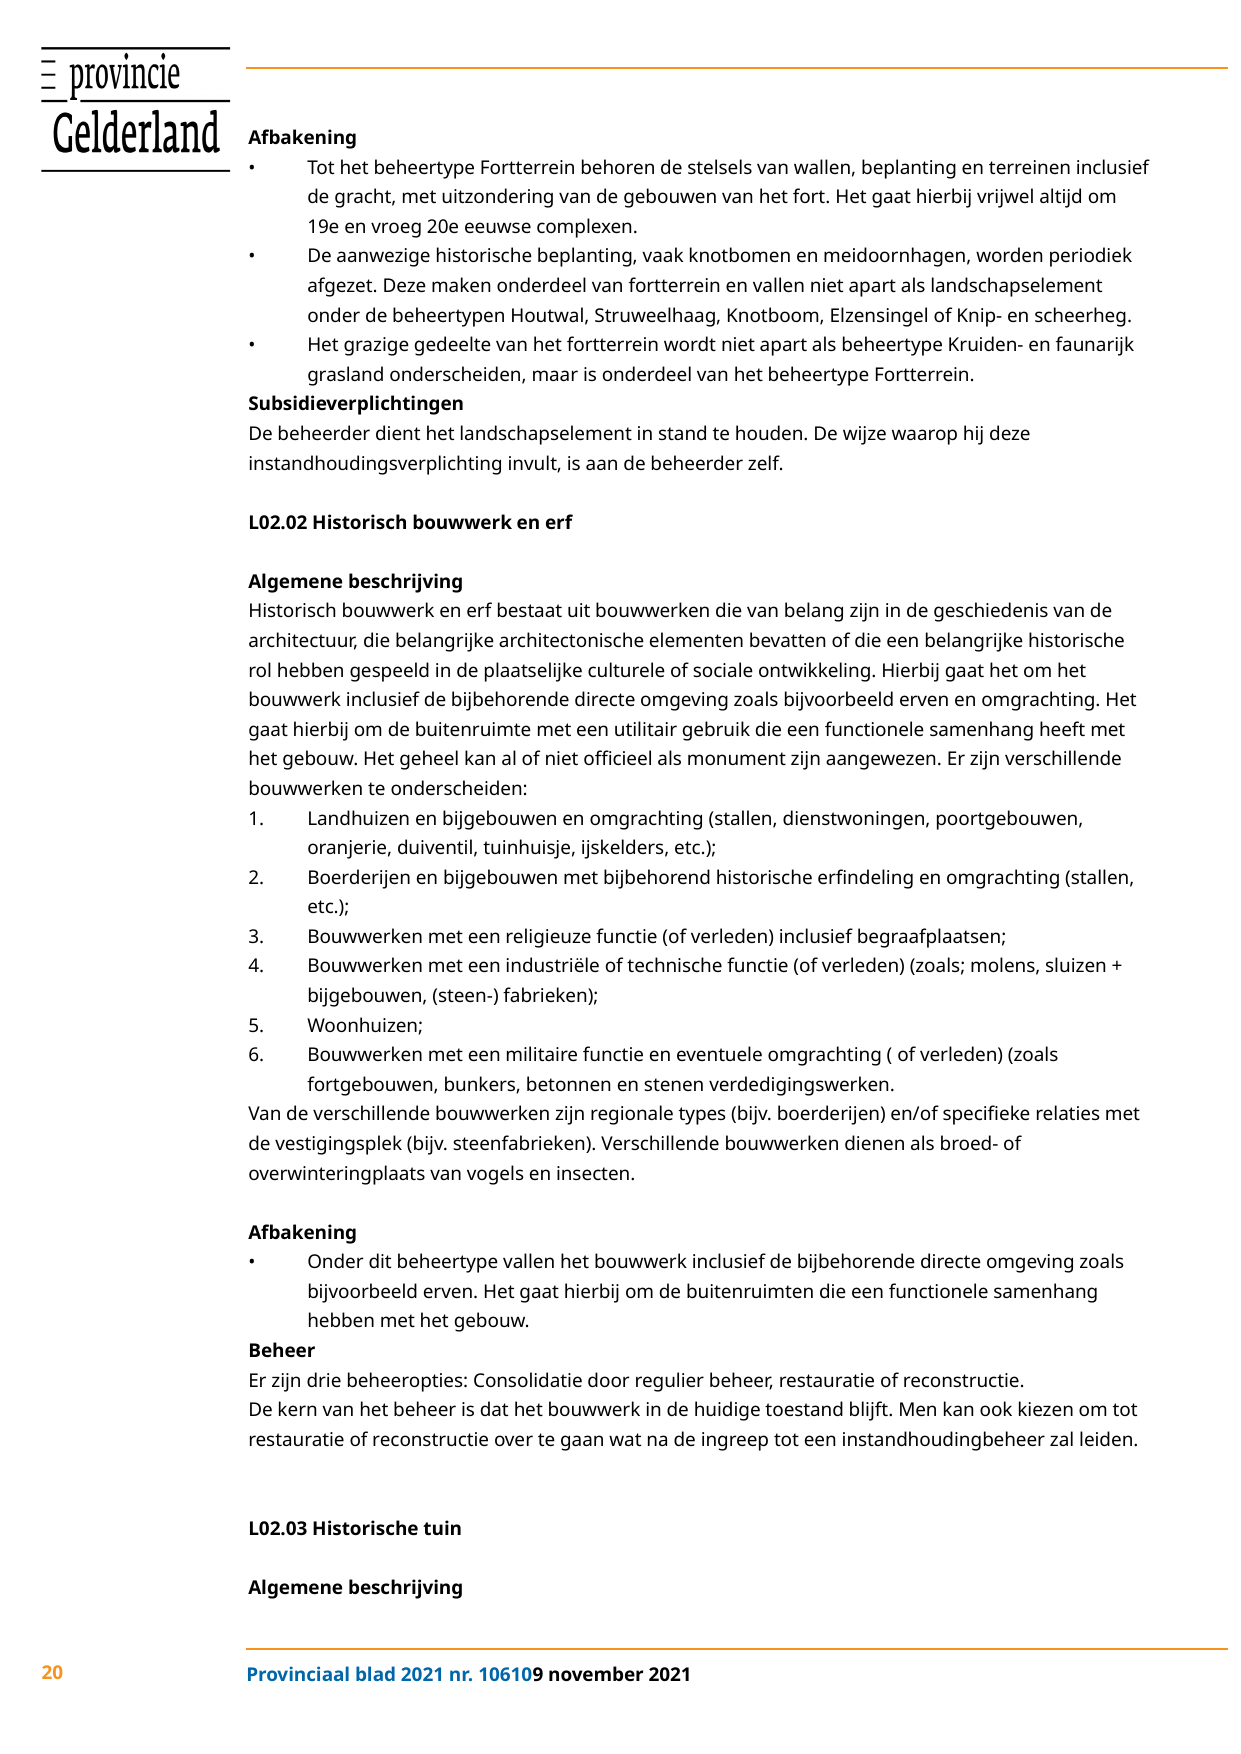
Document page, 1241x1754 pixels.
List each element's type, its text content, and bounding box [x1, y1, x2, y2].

list Tot het beheertype Fortterrein behoren de stelsels van wallen, beplanting en terreinen inclusief de gracht, met uitzondering van de gebouwen van het fort. Het gaat hierbij vrijwel altijd om 19e en vroeg 20e eeuwse complexen. [248, 154, 1152, 239]
list Bouwwerken met een militaire functie en eventuele omgrachting ( of verleden) (zoals fortgebouwen, bunkers, betonnen en stenen verdedigingswerken. [248, 1041, 1152, 1097]
list Bouwwerken met een industriële of technische functie (of verleden) (zoals; molens, sluizen + bijgebouwen, (steen-) fabrieken); [248, 953, 1152, 1008]
text De beheerder dient het landschapselement in stand te houden. De wijze waarop hij deze instandhoudingsverplichting invult, is aan de beheerder zelf. [248, 420, 1152, 476]
text Algemene beschrijving [248, 568, 1152, 594]
picture [41, 47, 231, 172]
text L02.03 Historische tuin [248, 1515, 1152, 1541]
list De aanwezige historische beplanting, vaak knotbomen en meidoornhagen, worden periodiek afgezet. Deze maken onderdeel van fortterrein en vallen niet apart als landschapselement onder de beheertypen Houtwal, Struweelhaag, Knotboom, Elzensingel of Knip- en scheerheg. [248, 243, 1152, 328]
text Afbakening [248, 1219, 1152, 1245]
text Beheer [248, 1337, 1152, 1363]
text Subsidieverplichtingen [248, 391, 1152, 416]
list Boerderijen en bijgebouwen met bijbehorend historische erfindeling en omgrachting (stallen, etc.); [248, 864, 1152, 919]
list Landhuizen en bijgebouwen en omgrachting (stallen, dienstwoningen, poortgebouwen, oranjerie, duiventil, tuinhuisje, ijskelders, etc.); [248, 805, 1152, 860]
list Onder dit beheertype vallen het bouwwerk inclusief de bijbehorende directe omgeving zoals bijvoorbeeld erven. Het gaat hierbij om de buitenruimten die een functionele samenhang hebben met het gebouw. [248, 1248, 1152, 1333]
text Algemene beschrijving [248, 1574, 1152, 1600]
list Bouwwerken met een religieuze functie (of verleden) inclusief begraafplaatsen; [248, 923, 1152, 949]
list Woonhuizen; [248, 1012, 1152, 1038]
text L02.02 Historisch bouwwerk en erf [248, 509, 1152, 535]
text De kern van het beheer is dat het bouwwerk in de huidige toestand blijft. Men kan ook kiezen om tot restauratie of reconstructie over te gaan wat na de ingreep tot een instandhoudingbeheer zal leiden. [248, 1396, 1152, 1452]
list Het grazige gedeelte van het fortterrein wordt niet apart als beheertype Kruiden- en faunarijk grasland onderscheiden, maar is onderdeel van het beheertype Fortterrein. [248, 331, 1152, 387]
text Historisch bouwwerk en erf bestaat uit bouwwerken die van belang zijn in de geschiedenis van de architectuur, die belangrijke architectonische elementen bevatten of die een belangrijke historische rol hebben gespeeld in de plaatselijke culturele of sociale ontwikkeling. Hierbij gaat het om het bouwwerk inclusief de bijbehorende directe omgeving zoals bijvoorbeeld erven en omgrachting. Het gaat hierbij om de buitenruimte met een utilitair gebruik die een functionele samenhang heeft met het gebouw. Het geheel kan al of niet officieel als monument zijn aangewezen. Er zijn verschillende bouwwerken te onderscheiden: [248, 598, 1152, 801]
text Er zijn drie beheeropties: Consolidatie door regulier beheer, restauratie of reconstructie. [248, 1367, 1152, 1393]
text Van de verschillende bouwwerken zijn regionale types (bijv. boerderijen) en/of specifieke relaties met de vestigingsplek (bijv. steenfabrieken). Verschillende bouwwerken dienen als broed- of overwinteringplaats van vogels en insecten. [248, 1101, 1152, 1186]
text Afbakening [248, 124, 1152, 150]
